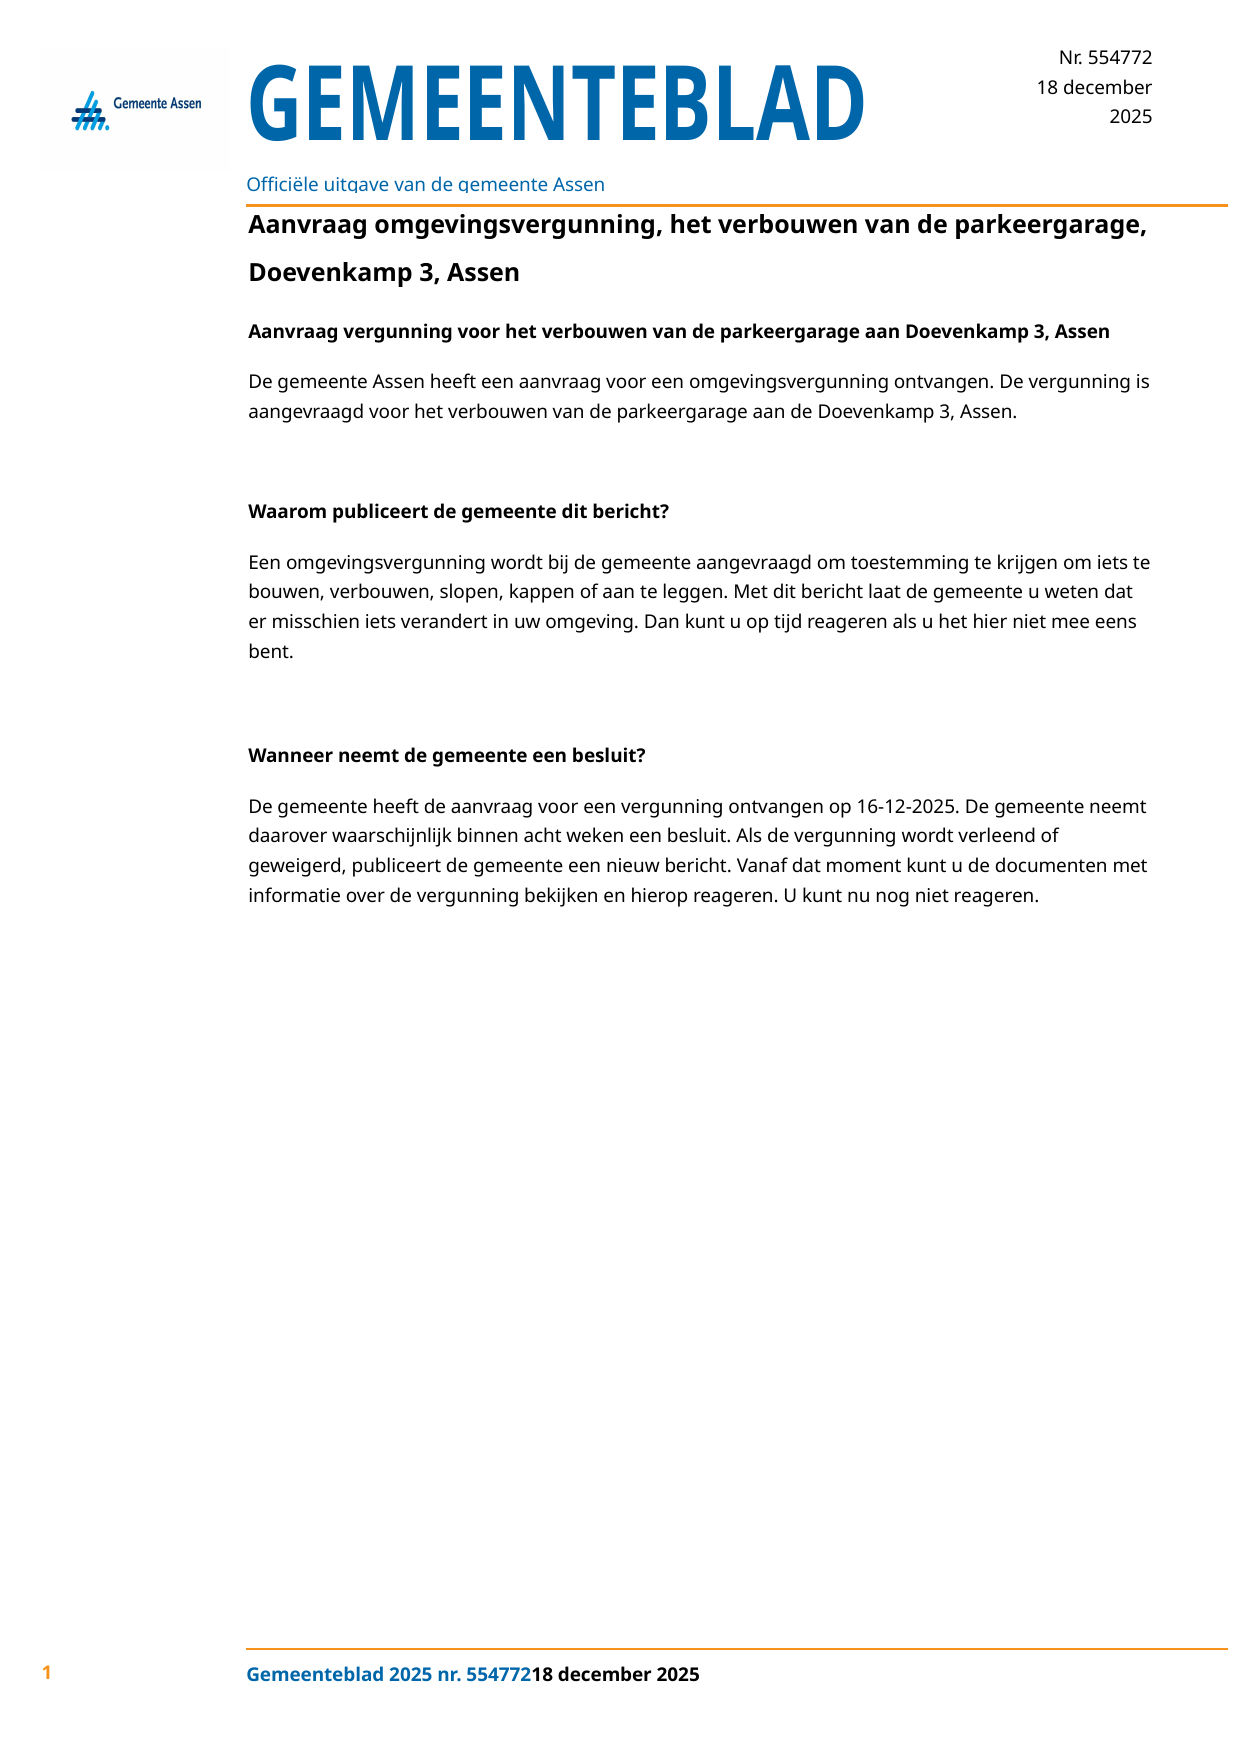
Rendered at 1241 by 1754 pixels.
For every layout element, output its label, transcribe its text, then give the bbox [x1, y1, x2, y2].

text Aanvraag omgevingsvergunning, het verbouwen van de parkeergarage, Doevenkamp 3, Assen [248, 207, 1152, 288]
text ﻿Wanneer neemt de gemeente een besluit? [248, 739, 1152, 768]
text Waarom publiceert de gemeente dit bericht? [248, 499, 1152, 524]
text Een omgevingsvergunning wordt bij de gemeente aangevraagd om toestemming te krijgen om iets te bouwen, verbouwen, slopen, kappen of aan te leggen. Met dit bericht laat de gemeente u weten dat er misschien iets verandert in uw omgeving. Dan kunt u op tijd reageren als u het hier niet mee eens bent. [248, 549, 1152, 664]
text Aanvraag vergunning voor het verbouwen van de parkeergarage aan Doevenkamp 3, Assen [248, 318, 1152, 344]
text De gemeente heeft de aanvraag voor een vergunning ontvangen op 16-12-2025. De gemeente neemt daarover waarschijnlijk binnen acht weken een besluit. Als de vergunning wordt verleend of geweigerd, publiceert de gemeente een nieuw bericht. Vanaf dat moment kunt u de documenten met informatie over de vergunning bekijken en hierop reageren. U kunt nu nog niet reageren. [248, 793, 1152, 908]
text De gemeente Assen heeft een aanvraag voor een omgevingsvergunning ontvangen. De vergunning is aangevraagd voor het verbouwen van de parkeergarage aan de Doevenkamp 3, Assen. [248, 368, 1152, 424]
picture [41, 47, 231, 172]
